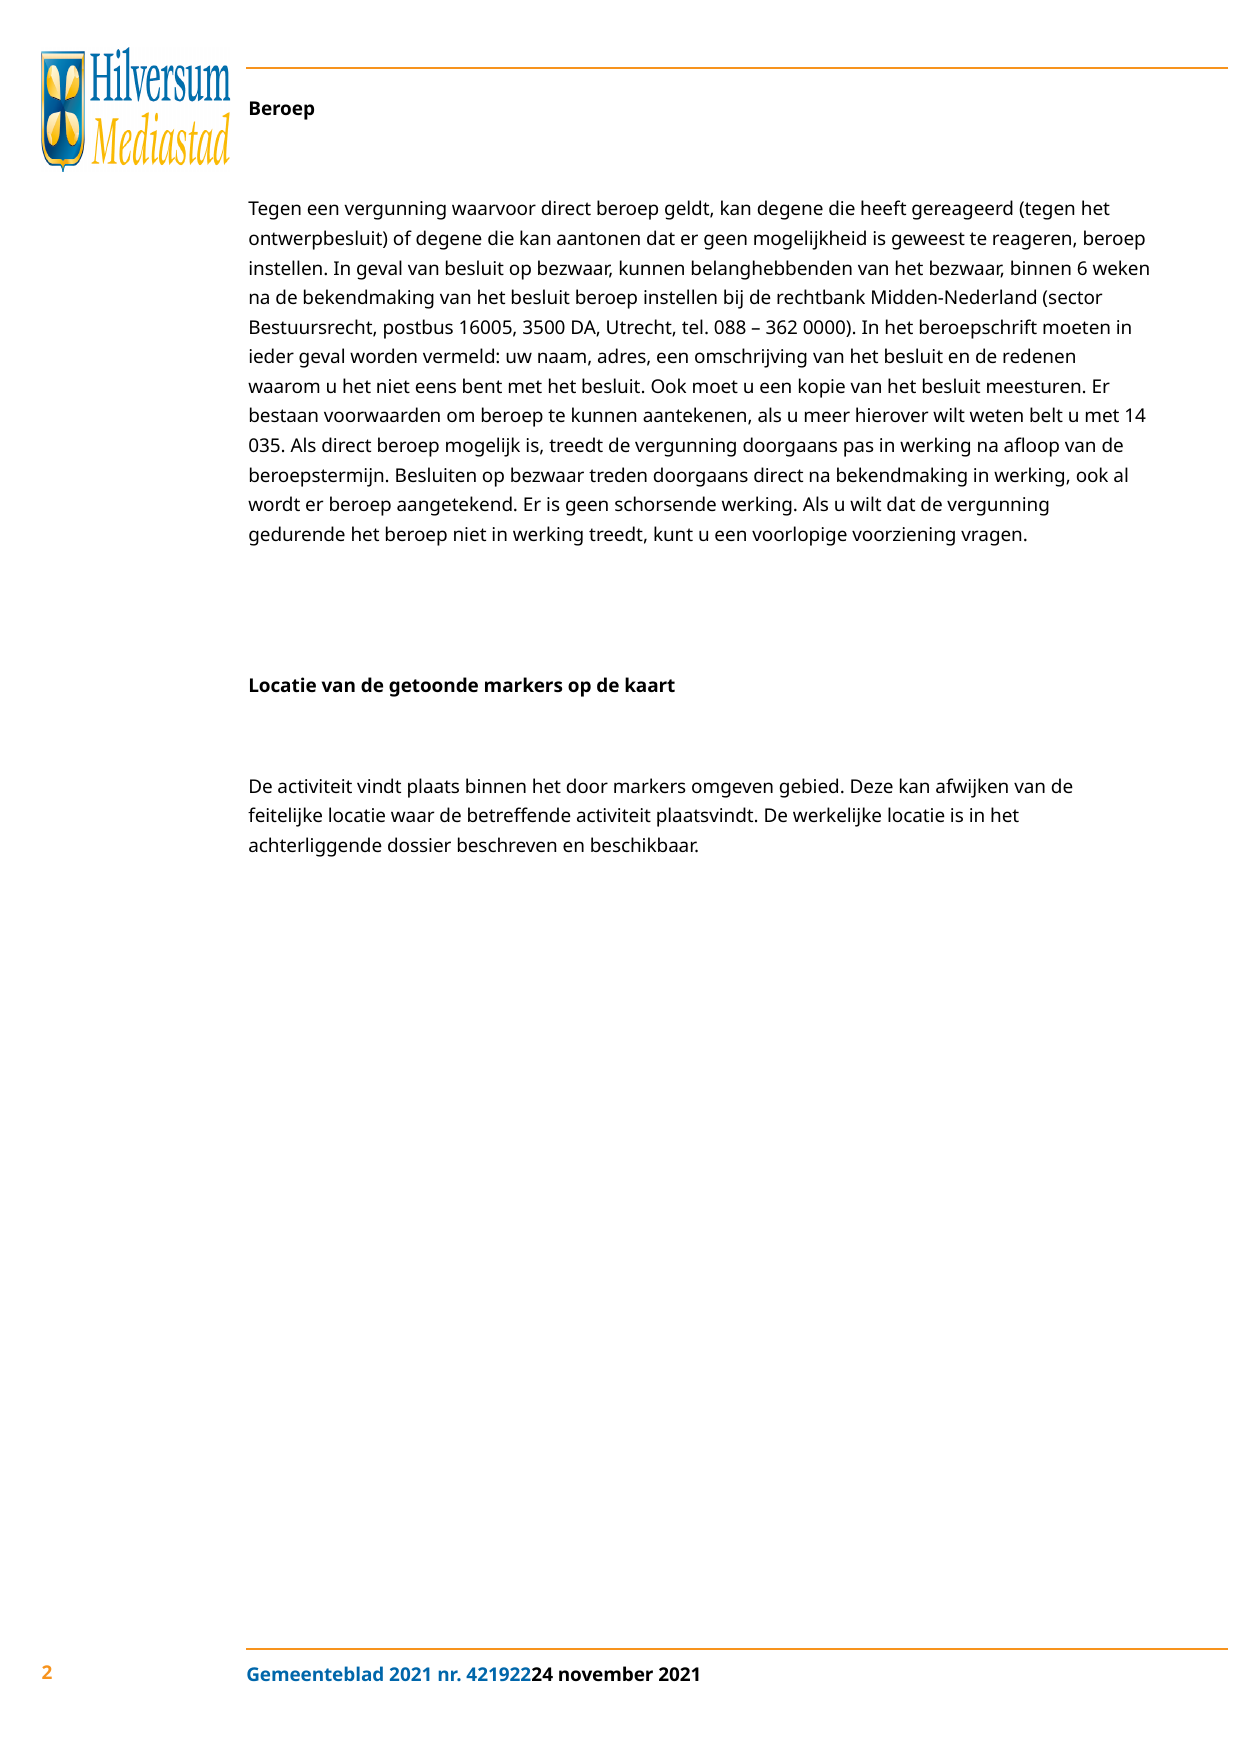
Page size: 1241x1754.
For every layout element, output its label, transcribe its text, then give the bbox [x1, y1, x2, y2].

text De activiteit vindt plaats binnen het door markers omgeven gebied. Deze kan afwijken van de feitelijke locatie waar de betreffende activiteit plaatsvindt. De werkelijke locatie is in het achterliggende dossier beschreven en beschikbaar. [248, 773, 1152, 858]
text Locatie van de getoonde markers op de kaart [248, 672, 1152, 698]
text Tegen een vergunning waarvoor direct beroep geldt, kan degene die heeft gereageerd (tegen het ontwerpbesluit) of degene die kan aantonen dat er geen mogelijkheid is geweest te reageren, beroep instellen. In geval van besluit op bezwaar, kunnen belanghebbenden van het bezwaar, binnen 6 weken na de bekendmaking van het besluit beroep instellen bij de rechtbank Midden-Nederland (sector Bestuursrecht, postbus 16005, 3500 DA, Utrecht, tel. 088 – 362 0000). In het beroepschrift moeten in ieder geval worden vermeld: uw naam, adres, een omschrijving van het besluit en de redenen waarom u het niet eens bent met het besluit. Ook moet u een kopie van het besluit meesturen. Er bestaan voorwaarden om beroep te kunnen aantekenen, als u meer hierover wilt weten belt u met 14 035. Als direct beroep mogelijk is, treedt de vergunning doorgaans pas in werking na afloop van de beroepstermijn. Besluiten op bezwaar treden doorgaans direct na bekendmaking in werking, ook al wordt er beroep aangetekend. Er is geen schorsende werking. Als u wilt dat de vergunning gedurende het beroep niet in werking treedt, kunt u een voorlopige voorziening vragen. [248, 196, 1152, 547]
text Beroep [248, 95, 1152, 121]
picture [41, 47, 231, 172]
